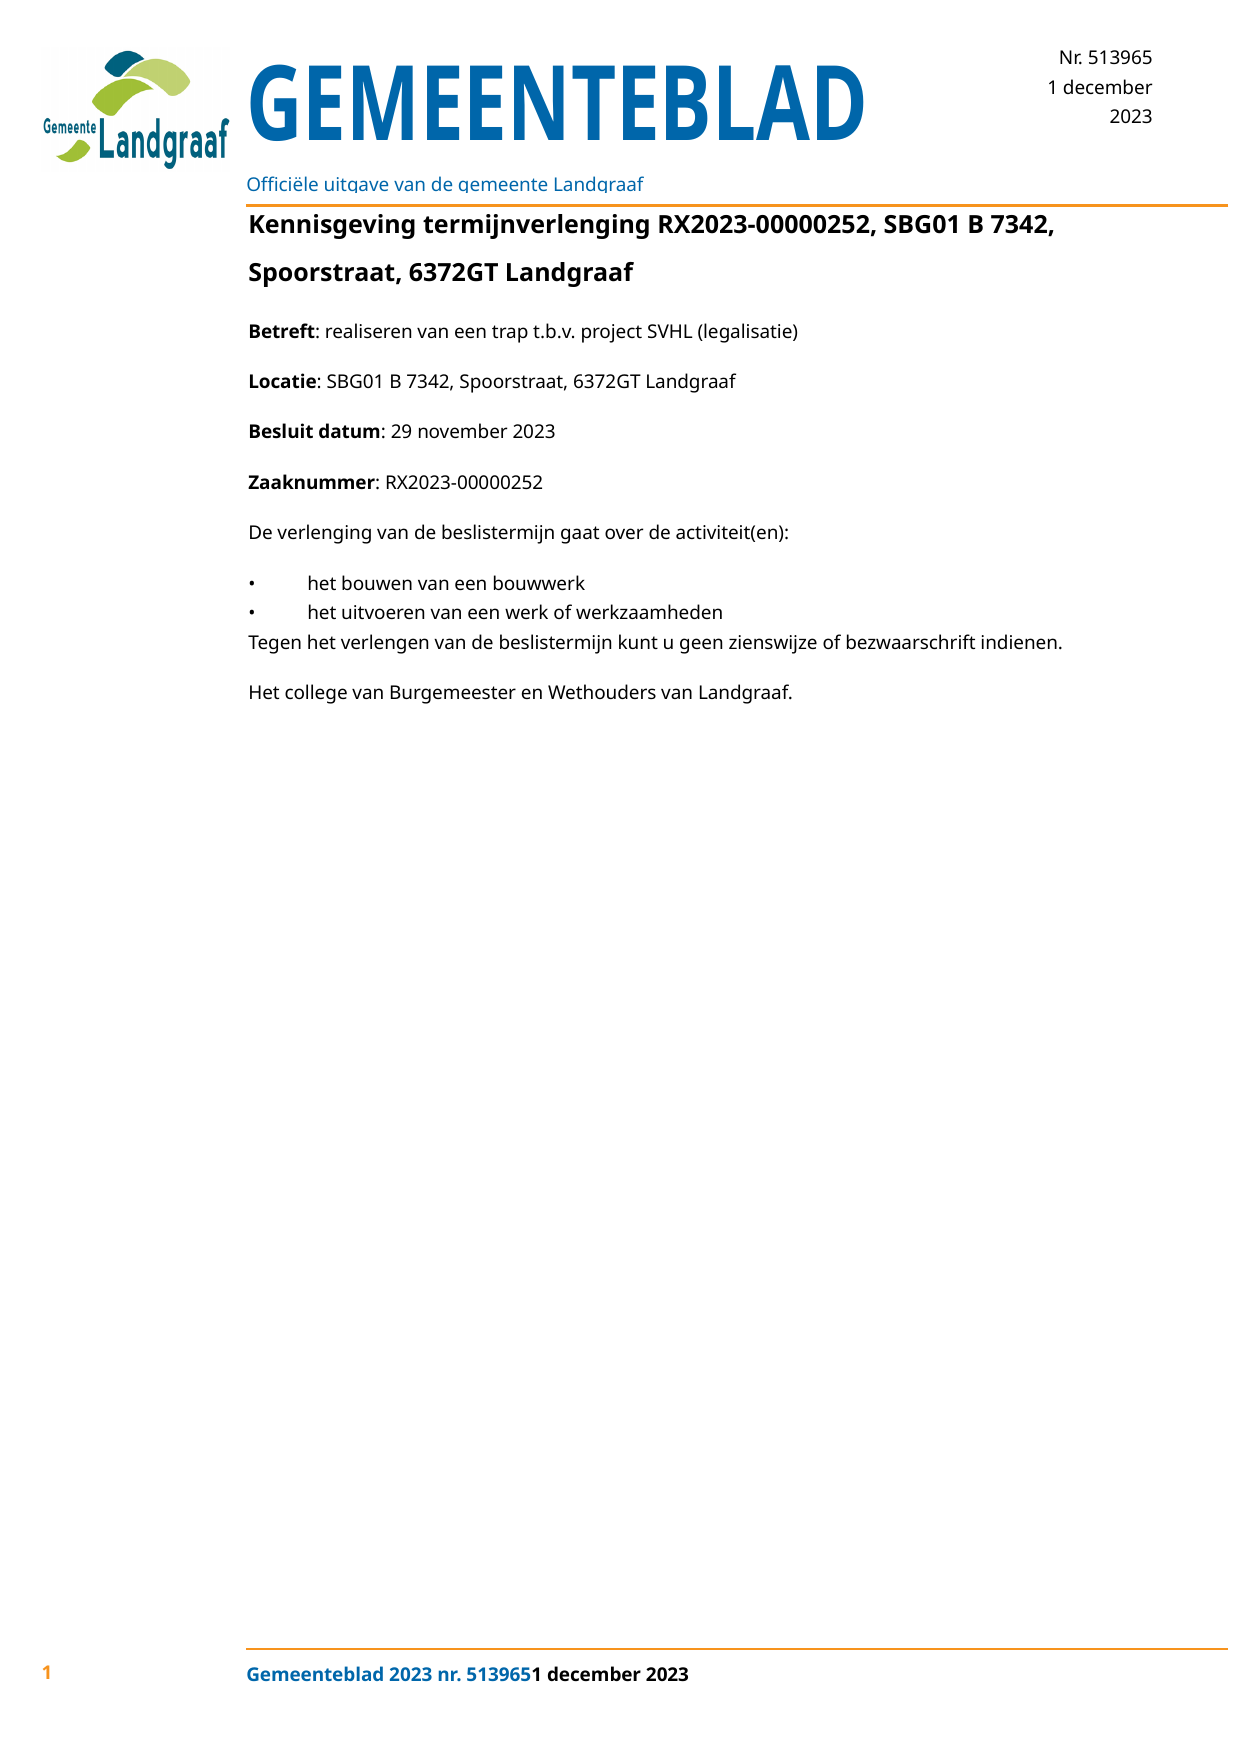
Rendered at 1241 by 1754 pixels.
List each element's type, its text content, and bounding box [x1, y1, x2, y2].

text Kennisgeving termijnverlenging RX2023-00000252, SBG01 B 7342, Spoorstraat, 6372GT Landgraaf [248, 207, 1152, 288]
picture [41, 47, 231, 172]
text Tegen het verlengen van de beslistermijn kunt u geen zienswijze of bezwaarschrift indienen. [248, 629, 1152, 655]
text De verlenging van de beslistermijn gaat over de activiteit(en): [248, 519, 1152, 545]
text Het college van Burgemeester en Wethouders van Landgraaf. [248, 679, 1152, 705]
text Zaaknummer: RX2023-00000252 [248, 469, 1152, 495]
text Locatie: SBG01 B 7342, Spoorstraat, 6372GT Landgraaf [248, 368, 1152, 394]
text Betreft: realiseren van een trap t.b.v. project SVHL (legalisatie) [248, 318, 1152, 344]
list het bouwen van een bouwwerk [248, 570, 1152, 596]
text Besluit datum: 29 november 2023 [248, 419, 1152, 444]
list het uitvoeren van een werk of werkzaamheden [248, 599, 1152, 625]
